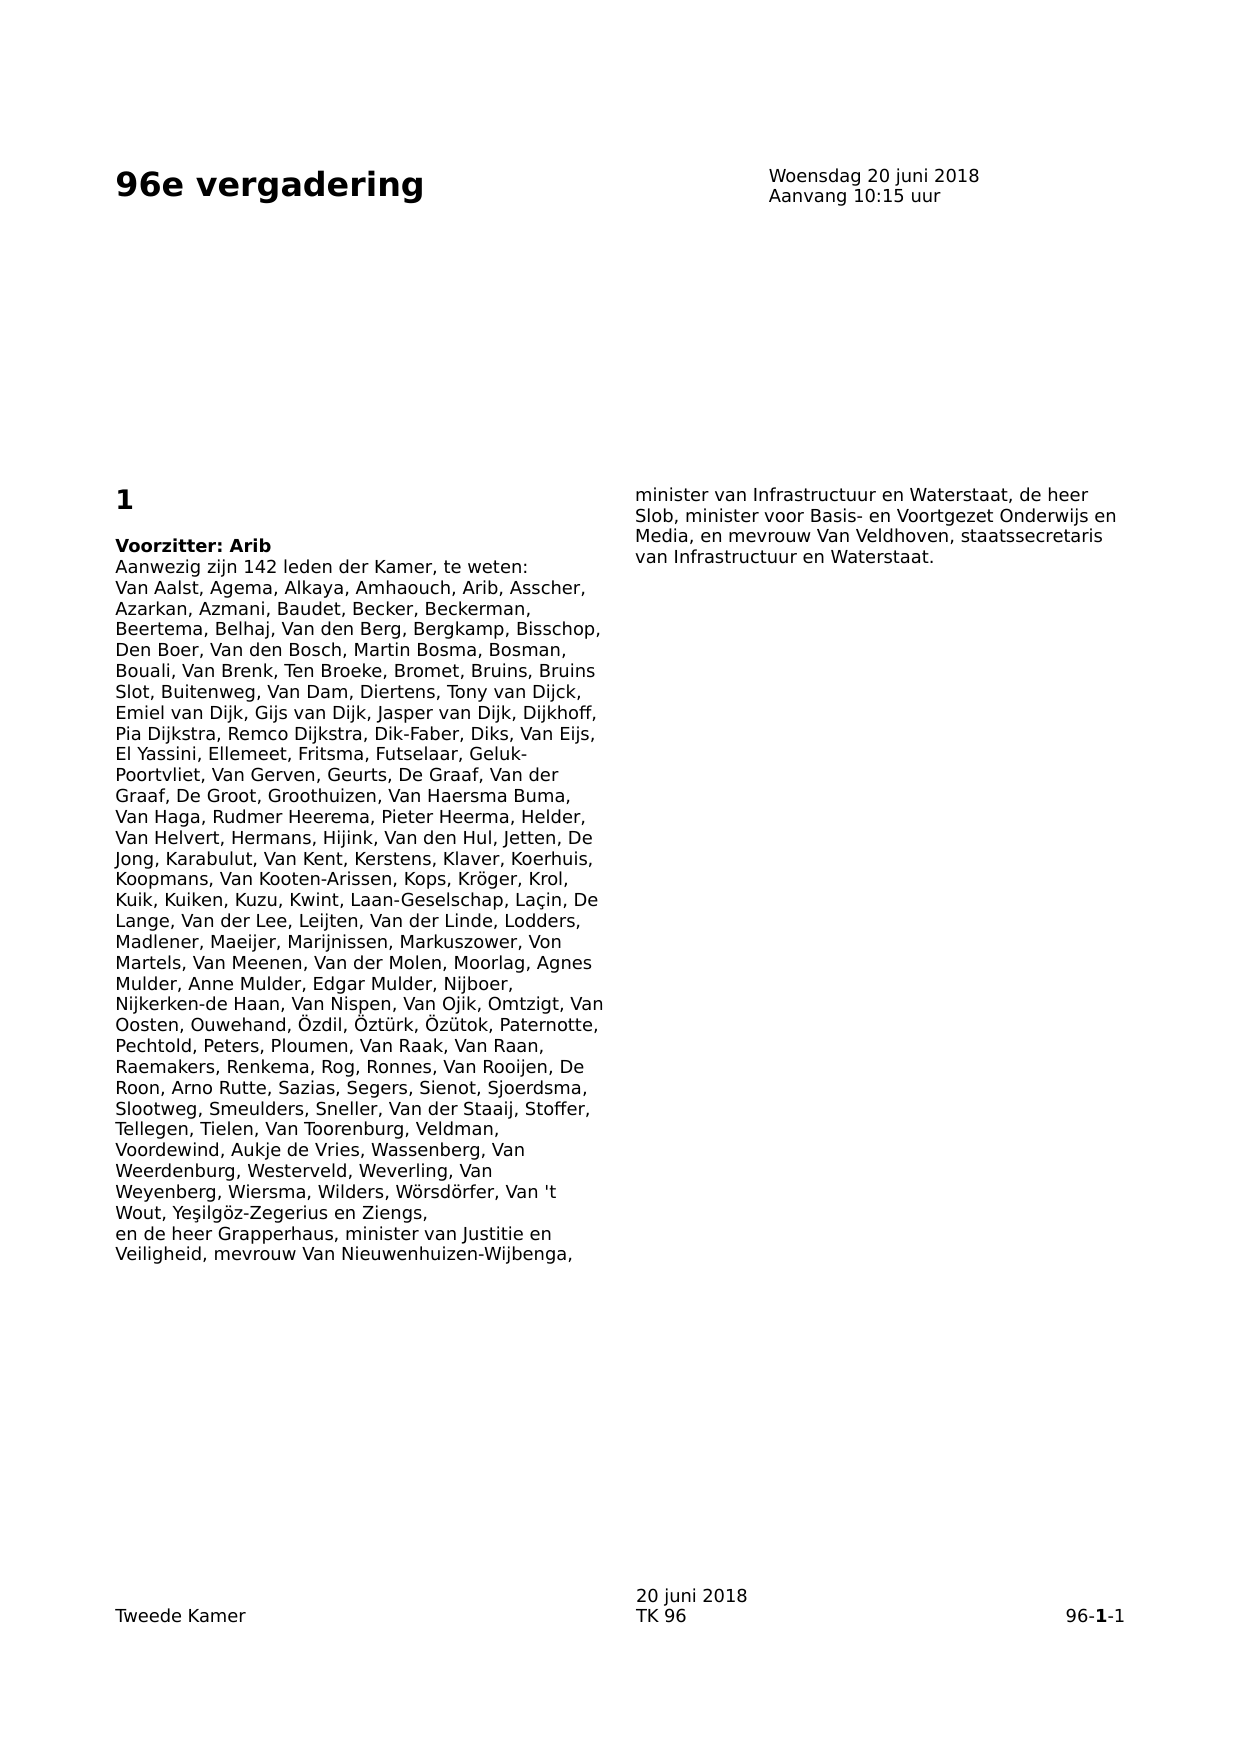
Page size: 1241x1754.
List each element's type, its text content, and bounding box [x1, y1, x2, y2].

text Voorzitter: Arib [115, 536, 605, 557]
table_cell Aanvang 10:15 uur [769, 186, 1125, 207]
table_header 96e vergadering [115, 165, 768, 207]
table_header Woensdag 20 juni 2018 [769, 165, 1125, 186]
text minister van Infrastructuur en Waterstaat, de heer Slob, minister voor Basis- en Voortgezet Onderwijs en Media, en mevrouw Van Veldhoven, staatssecretaris van Infrastructuur en Waterstaat. [635, 484, 1125, 568]
text Aanwezig zijn 142 leden der Kamer, te weten: [115, 557, 605, 577]
text Van Aalst, Agema, Alkaya, Amhaouch, Arib, Asscher, Azarkan, Azmani, Baudet, Becker, Beckerman, Beertema, Belhaj, Van den Berg, Bergkamp, Bisschop, Den Boer, Van den Bosch, Martin Bosma, Bosman, Bouali, Van Brenk, Ten Broeke, Bromet, Bruins, Bruins Slot, Buitenweg, Van Dam, Diertens, Tony van Dijck, Emiel van Dijk, Gijs van Dijk, Jasper van Dijk, Dijkhoff, Pia Dijkstra, Remco Dijkstra, Dik-Faber, Diks, Van Eijs, El Yassini, Ellemeet, Fritsma, Futselaar, Geluk-Poortvliet, Van Gerven, Geurts, De Graaf, Van der Graaf, De Groot, Groothuizen, Van Haersma Buma, Van Haga, Rudmer Heerema, Pieter Heerma, Helder, Van Helvert, Hermans, Hijink, Van den Hul, Jetten, De Jong, Karabulut, Van Kent, Kerstens, Klaver, Koerhuis, Koopmans, Van Kooten-Arissen, Kops, Kröger, Krol, Kuik, Kuiken, Kuzu, Kwint, Laan-Geselschap, Laçin, De Lange, Van der Lee, Leijten, Van der Linde, Lodders, Madlener, Maeijer, Marijnissen, Markuszower, Von Martels, Van Meenen, Van der Molen, Moorlag, Agnes Mulder, Anne Mulder, Edgar Mulder, Nijboer, Nijkerken-de Haan, Van Nispen, Van Ojik, Omtzigt, Van Oosten, Ouwehand, Özdil, Öztürk, Özütok, Paternotte, Pechtold, Peters, Ploumen, Van Raak, Van Raan, Raemakers, Renkema, Rog, Ronnes, Van Rooijen, De Roon, Arno Rutte, Sazias, Segers, Sienot, Sjoerdsma, Slootweg, Smeulders, Sneller, Van der Staaij, Stoffer, Tellegen, Tielen, Van Toorenburg, Veldman, Voordewind, Aukje de Vries, Wassenberg, Van Weerdenburg, Westerveld, Weverling, Van Weyenberg, Wiersma, Wilders, Wörsdörfer, Van 't Wout, Yeşilgöz-Zegerius en Ziengs, [115, 577, 605, 1223]
title 1 [115, 484, 605, 516]
text en de heer Grapperhaus, minister van Justitie en Veiligheid, mevrouw Van Nieuwenhuizen-Wijbenga, [115, 1223, 605, 1265]
